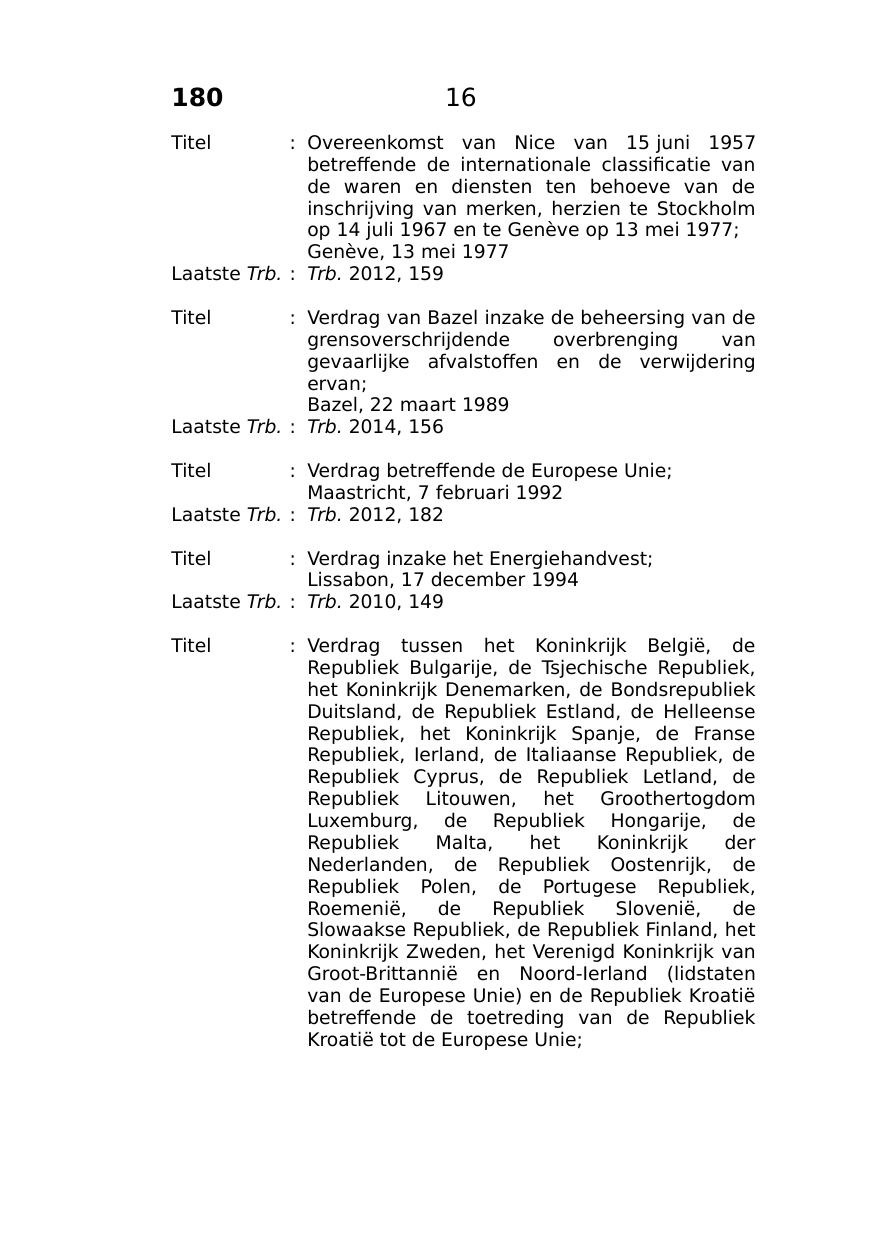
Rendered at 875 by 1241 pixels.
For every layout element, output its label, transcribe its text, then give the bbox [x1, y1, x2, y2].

table_cell Verdrag inzake het Energiehandvest; Lissabon, 17 december 1994 [307, 548, 756, 591]
table_cell [307, 613, 756, 635]
table_cell [307, 526, 756, 547]
table_cell [171, 285, 289, 307]
table_cell Laatste Trb. [171, 591, 289, 613]
table_cell Laatste Trb. [171, 504, 289, 526]
table_cell : [289, 591, 307, 613]
table_cell Trb. 2012, 182 [307, 504, 756, 526]
table_cell Trb. 2014, 156 [307, 416, 756, 438]
table_cell [307, 285, 756, 307]
table_cell : [289, 263, 307, 285]
table_cell Laatste Trb. [171, 263, 289, 285]
table_cell Titel [171, 307, 289, 416]
table_cell Titel [171, 132, 289, 263]
table_cell Titel [171, 548, 289, 591]
table_cell Trb. 2012, 159 [307, 263, 756, 285]
table_cell : [289, 504, 307, 526]
table_cell : [289, 416, 307, 438]
table_cell Trb. 2010, 149 [307, 591, 756, 613]
table_cell [289, 438, 307, 460]
table_cell : [289, 635, 307, 1051]
table_cell : [289, 132, 307, 263]
table_cell [171, 438, 289, 460]
table_cell Overeenkomst van Nice van 15 juni 1957 betreffende de internationale classificatie van de waren en diensten ten behoeve van de inschrijving van merken, herzien te Stockholm op 14 juli 1967 en te Genève op 13 mei 1977; Genève, 13 mei 1977 [307, 132, 756, 263]
table_cell Verdrag van Bazel inzake de beheersing van de grensoverschrijdende overbrenging van gevaarlijke afvalstoffen en de verwijdering ervan; Bazel, 22 maart 1989 [307, 307, 756, 416]
table_cell [171, 613, 289, 635]
table_cell [289, 613, 307, 635]
table_cell [289, 526, 307, 547]
table_cell : [289, 307, 307, 416]
table_cell Verdrag tussen het Koninkrijk België, de Republiek Bulgarije, de Tsjechische Republiek, het Koninkrijk Denemarken, de Bondsrepubliek Duitsland, de Republiek Estland, de Helleense Republiek, het Koninkrijk Spanje, de Franse Republiek, Ierland, de Italiaanse Republiek, de Republiek Cyprus, de Republiek Letland, de Republiek Litouwen, het Groothertogdom Luxemburg, de Republiek Hongarije, de Republiek Malta, het Koninkrijk der Nederlanden, de Republiek Oostenrijk, de Republiek Polen, de Portugese Republiek, Roemenië, de Republiek Slovenië, de Slowaakse Republiek, de Republiek Finland, het Koninkrijk Zweden, het Verenigd Koninkrijk van Groot-Brittannië en Noord-Ierland (lidstaten van de Europese Unie) en de Republiek Kroatië betreffende de toetreding van de Republiek Kroatië tot de Europese Unie; [307, 635, 756, 1051]
table_cell : [289, 548, 307, 591]
table_cell [171, 526, 289, 547]
table_cell [307, 438, 756, 460]
table_cell Titel [171, 460, 289, 504]
table_cell Verdrag betreffende de Europese Unie; Maastricht, 7 februari 1992 [307, 460, 756, 504]
table_cell Titel [171, 635, 289, 1051]
table_cell : [289, 460, 307, 504]
table_cell Laatste Trb. [171, 416, 289, 438]
table_cell [289, 285, 307, 307]
